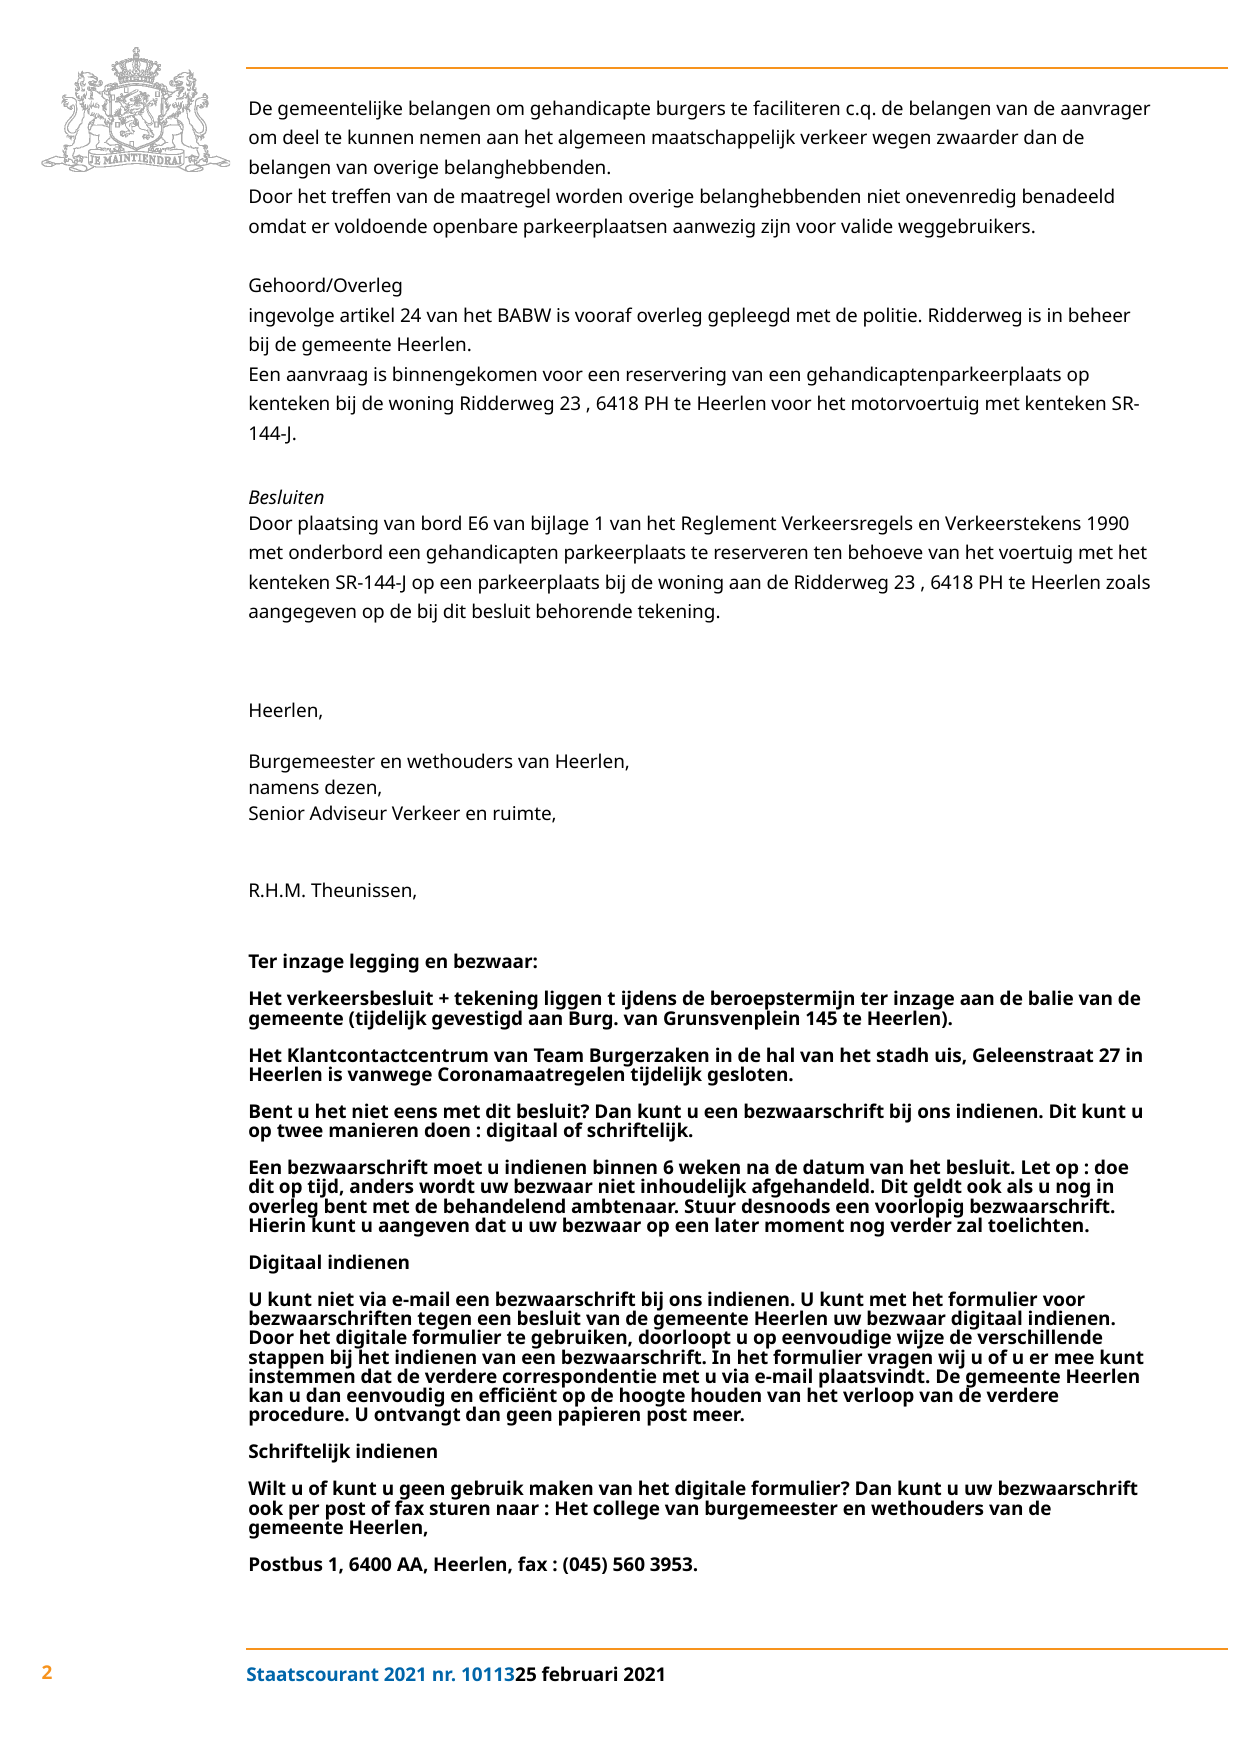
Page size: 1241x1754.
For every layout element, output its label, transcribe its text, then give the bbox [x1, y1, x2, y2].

text Schriftelijk indienen [248, 1443, 1152, 1463]
text Bent u het niet eens met dit besluit? Dan kunt u een bezwaarschrift bij ons indienen. Dit kunt u op twee manieren doen : digitaal of schriftelijk. [248, 1103, 1152, 1141]
text Door het treffen van de maatregel worden overige belanghebbenden niet onevenredig benadeeld omdat er voldoende openbare parkeerplaatsen aanwezig zijn voor valide weggebruikers. [248, 183, 1152, 239]
text Digitaal indienen [248, 1254, 1152, 1273]
text De gemeentelijke belangen om gehandicapte burgers te faciliteren c.q. de belangen van de aanvrager om deel te kunnen nemen aan het algemeen maatschappelijk verkeer wegen zwaarder dan de belangen van overige belanghebbenden. [248, 95, 1152, 180]
text Ter inzage legging en bezwaar: [248, 953, 1152, 973]
text Een aanvraag is binnengekomen voor een reservering van een gehandicaptenparkeerplaats op kenteken bij de woning Ridderweg 23 , 6418 PH te Heerlen voor het motorvoertuig met kenteken SR-144-J. [248, 361, 1152, 446]
text ingevolge artikel 24 van het BABW is vooraf overleg gepleegd met de politie. Ridderweg is in beheer bij de gemeente Heerlen. [248, 302, 1152, 357]
text U kunt niet via e-mail een bezwaarschrift bij ons indienen. U kunt met het formulier voor bezwaarschriften tegen een besluit van de gemeente Heerlen uw bezwaar digitaal indienen. Door het digitale formulier te gebruiken, doorloopt u op eenvoudige wijze de verschillende stappen bij het indienen van een bezwaarschrift. In het formulier vragen wij u of u er mee kunt instemmen dat de verdere correspondentie met u via e-mail plaatsvindt. De gemeente Heerlen kan u dan eenvoudig en efficiënt op de hoogte houden van het verloop van de verdere procedure. U ontvangt dan geen papieren post meer. [248, 1291, 1152, 1426]
text R.H.M. Theunissen, [248, 877, 1152, 903]
text Het Klantcontactcentrum van Team Burgerzaken in de hal van het stadh uis, Geleenstraat 27 in Heerlen is vanwege Coronamaatregelen tijdelijk gesloten. [248, 1047, 1152, 1085]
text Door plaatsing van bord E6 van bijlage 1 van het Reglement Verkeersregels en Verkeerstekens 1990 met onderbord een gehandicapten parkeerplaats te reserveren ten behoeve van het voertuig met het kenteken SR-144-J op een parkeerplaats bij de woning aan de Ridderweg 23 , 6418 PH te Heerlen zoals aangegeven op de bij dit besluit behorende tekening. [248, 510, 1152, 624]
text Heerlen, [248, 697, 1152, 723]
text Het verkeersbesluit + tekening liggen t ijdens de beroepstermijn ter inzage aan de balie van de gemeente (tijdelijk gevestigd aan Burg. van Grunsvenplein 145 te Heerlen). [248, 990, 1152, 1029]
text Burgemeester en wethouders van Heerlen, [248, 748, 1152, 774]
text Een bezwaarschrift moet u indienen binnen 6 weken na de datum van het besluit. Let op : doe dit op tijd, anders wordt uw bezwaar niet inhoudelijk afgehandeld. Dit geldt ook als u nog in overleg bent met de behandelend ambtenaar. Stuur desnoods een voorlopig bezwaarschrift. Hierin kunt u aangeven dat u uw bezwaar op een later moment nog verder zal toelichten. [248, 1159, 1152, 1236]
text Senior Adviseur Verkeer en ruimte, [248, 800, 1152, 826]
text Gehoord/Overleg [248, 272, 1152, 298]
text Besluiten [248, 484, 1152, 510]
text Wilt u of kunt u geen gebruik maken van het digitale formulier? Dan kunt u uw bezwaarschrift ook per post of fax sturen naar : Het college van burgemeester en wethouders van de gemeente Heerlen, [248, 1480, 1152, 1538]
text Postbus 1, 6400 AA, Heerlen, fax : (045) 560 3953. [248, 1556, 1152, 1575]
text namens dezen, [248, 774, 1152, 800]
picture [41, 47, 231, 172]
